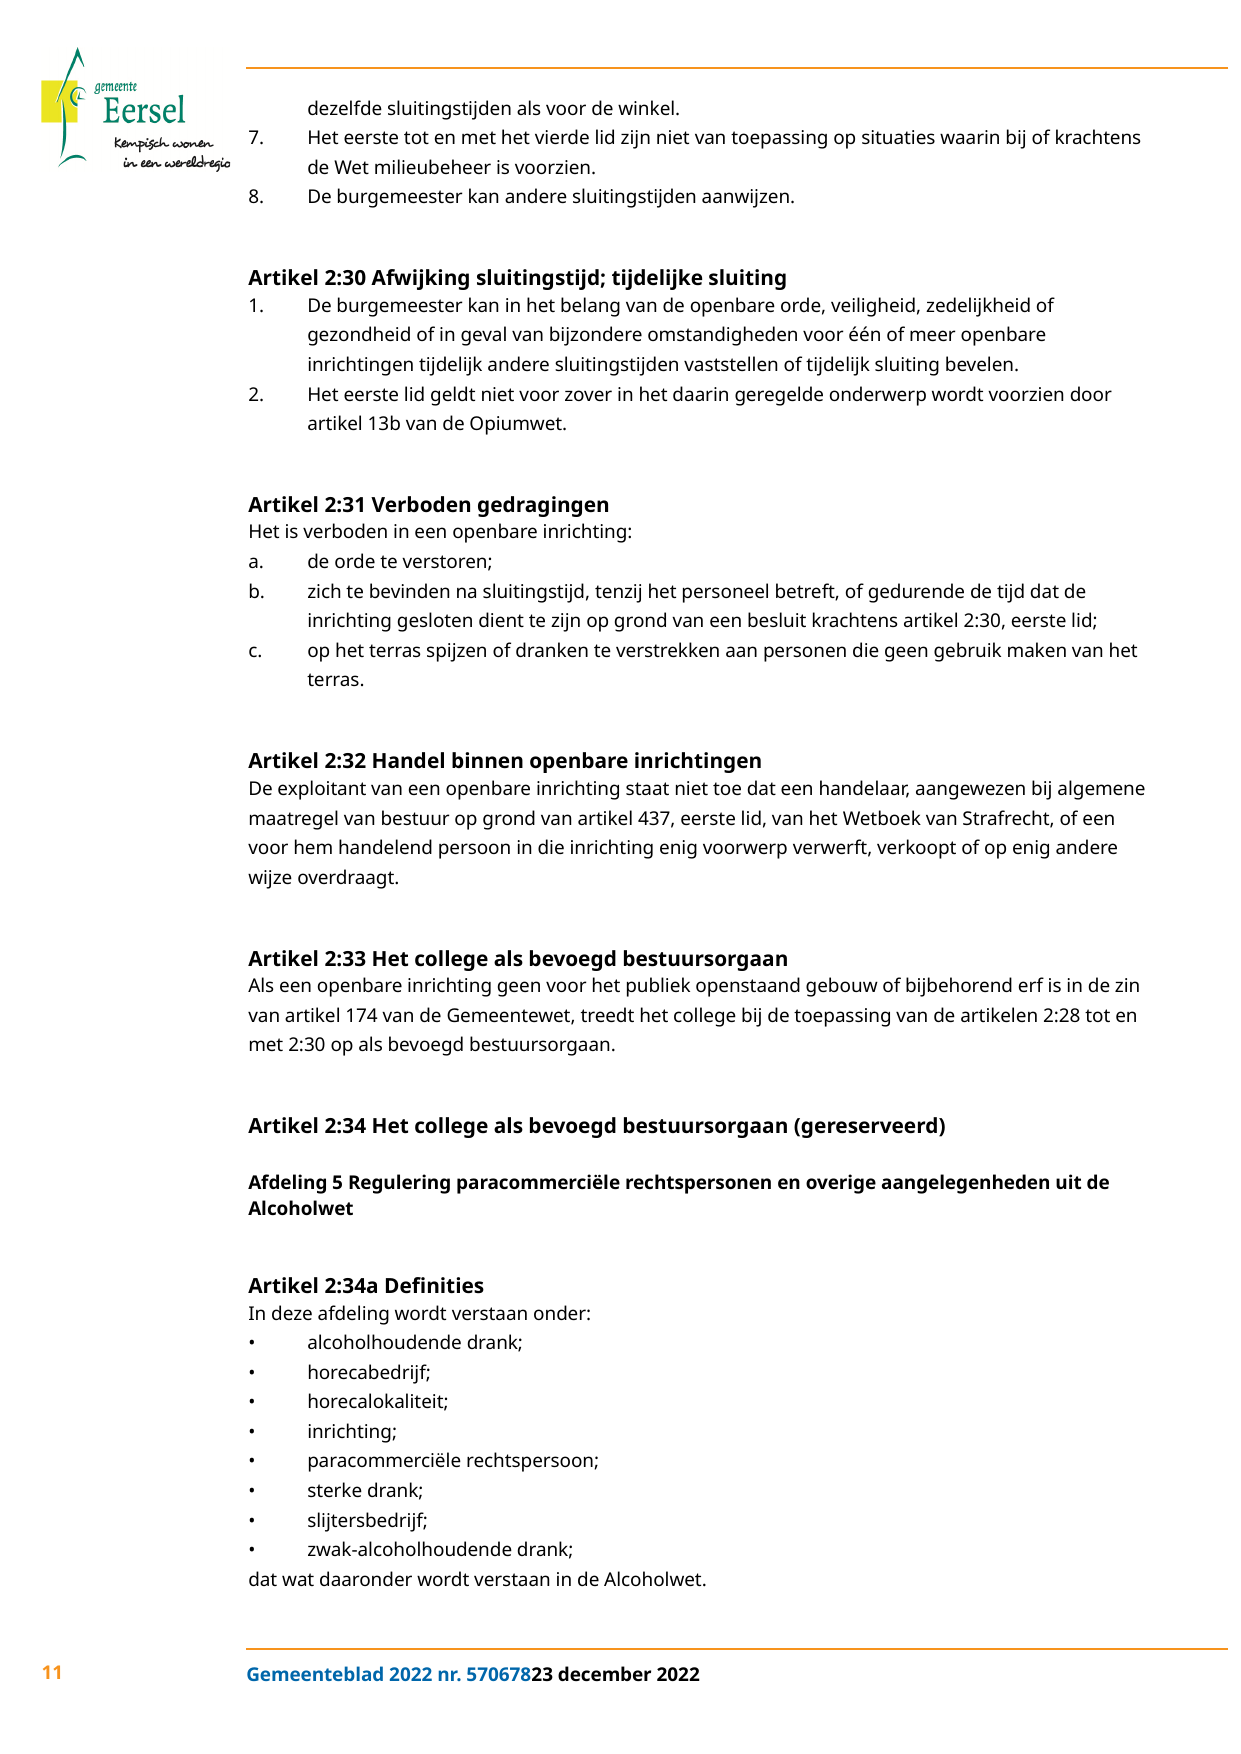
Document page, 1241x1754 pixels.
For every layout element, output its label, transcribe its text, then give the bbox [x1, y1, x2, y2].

text Afdeling 5 Regulering paracommerciële rechtspersonen en overige aangelegenheden uit de Alcoholwet [248, 1169, 1152, 1221]
list sterke drank; [248, 1477, 1152, 1503]
text Als een openbare inrichting geen voor het publiek openstaand gebouw of bijbehorend erf is in de zin van artikel 174 van de Gemeentewet, treedt het college bij de toepassing van de artikelen 2:28 tot en met 2:30 op als bevoegd bestuursorgaan. [248, 972, 1152, 1057]
list horecabedrijf; [248, 1359, 1152, 1385]
list zwak-alcoholhoudende drank; [248, 1536, 1152, 1562]
list slijtersbedrijf; [248, 1507, 1152, 1533]
list De burgemeester kan andere sluitingstijden aanwijzen. [248, 183, 1152, 209]
list dezelfde sluitingstijden als voor de winkel. [248, 95, 1152, 121]
list horecalokaliteit; [248, 1388, 1152, 1414]
text Artikel 2:32 Handel binnen openbare inrichtingen [248, 747, 1152, 775]
text Artikel 2:33 Het college als bevoegd bestuursorgaan [248, 944, 1152, 972]
picture [41, 47, 231, 172]
list paracommerciële rechtspersoon; [248, 1448, 1152, 1473]
list Het eerste lid geldt niet voor zover in het daarin geregelde onderwerp wordt voorzien door artikel 13b van de Opiumwet. [248, 381, 1152, 436]
text Het is verboden in een openbare inrichting: [248, 519, 1152, 544]
list De burgemeester kan in het belang van de openbare orde, veiligheid, zedelijkheid of gezondheid of in geval van bijzondere omstandigheden voor één of meer openbare inrichtingen tijdelijk andere sluitingstijden vaststellen of tijdelijk sluiting bevelen. [248, 292, 1152, 377]
list alcoholhoudende drank; [248, 1329, 1152, 1355]
list op het terras spijzen of dranken te verstrekken aan personen die geen gebruik maken van het terras. [248, 637, 1152, 692]
list de orde te verstoren; [248, 548, 1152, 574]
list Het eerste tot en met het vierde lid zijn niet van toepassing op situaties waarin bij of krachtens de Wet milieubeheer is voorzien. [248, 124, 1152, 180]
list zich te bevinden na sluitingstijd, tenzij het personeel betreft, of gedurende de tijd dat de inrichting gesloten dient te zijn op grond van een besluit krachtens artikel 2:30, eerste lid; [248, 578, 1152, 633]
text Artikel 2:34a Definities [248, 1271, 1152, 1300]
text Artikel 2:34 Het college als bevoegd bestuursorgaan (gereserveerd) [248, 1111, 1152, 1140]
text In deze afdeling wordt verstaan onder: [248, 1300, 1152, 1326]
text dat wat daaronder wordt verstaan in de Alcoholwet. [248, 1566, 1152, 1592]
text Artikel 2:31 Verboden gedragingen [248, 490, 1152, 519]
text Artikel 2:30 Afwijking sluitingstijd; tijdelijke sluiting [248, 263, 1152, 292]
text De exploitant van een openbare inrichting staat niet toe dat een handelaar, aangewezen bij algemene maatregel van bestuur op grond van artikel 437, eerste lid, van het Wetboek van Strafrecht, of een voor hem handelend persoon in die inrichting enig voorwerp verwerft, verkoopt of op enig andere wijze overdraagt. [248, 775, 1152, 889]
list inrichting; [248, 1418, 1152, 1444]
